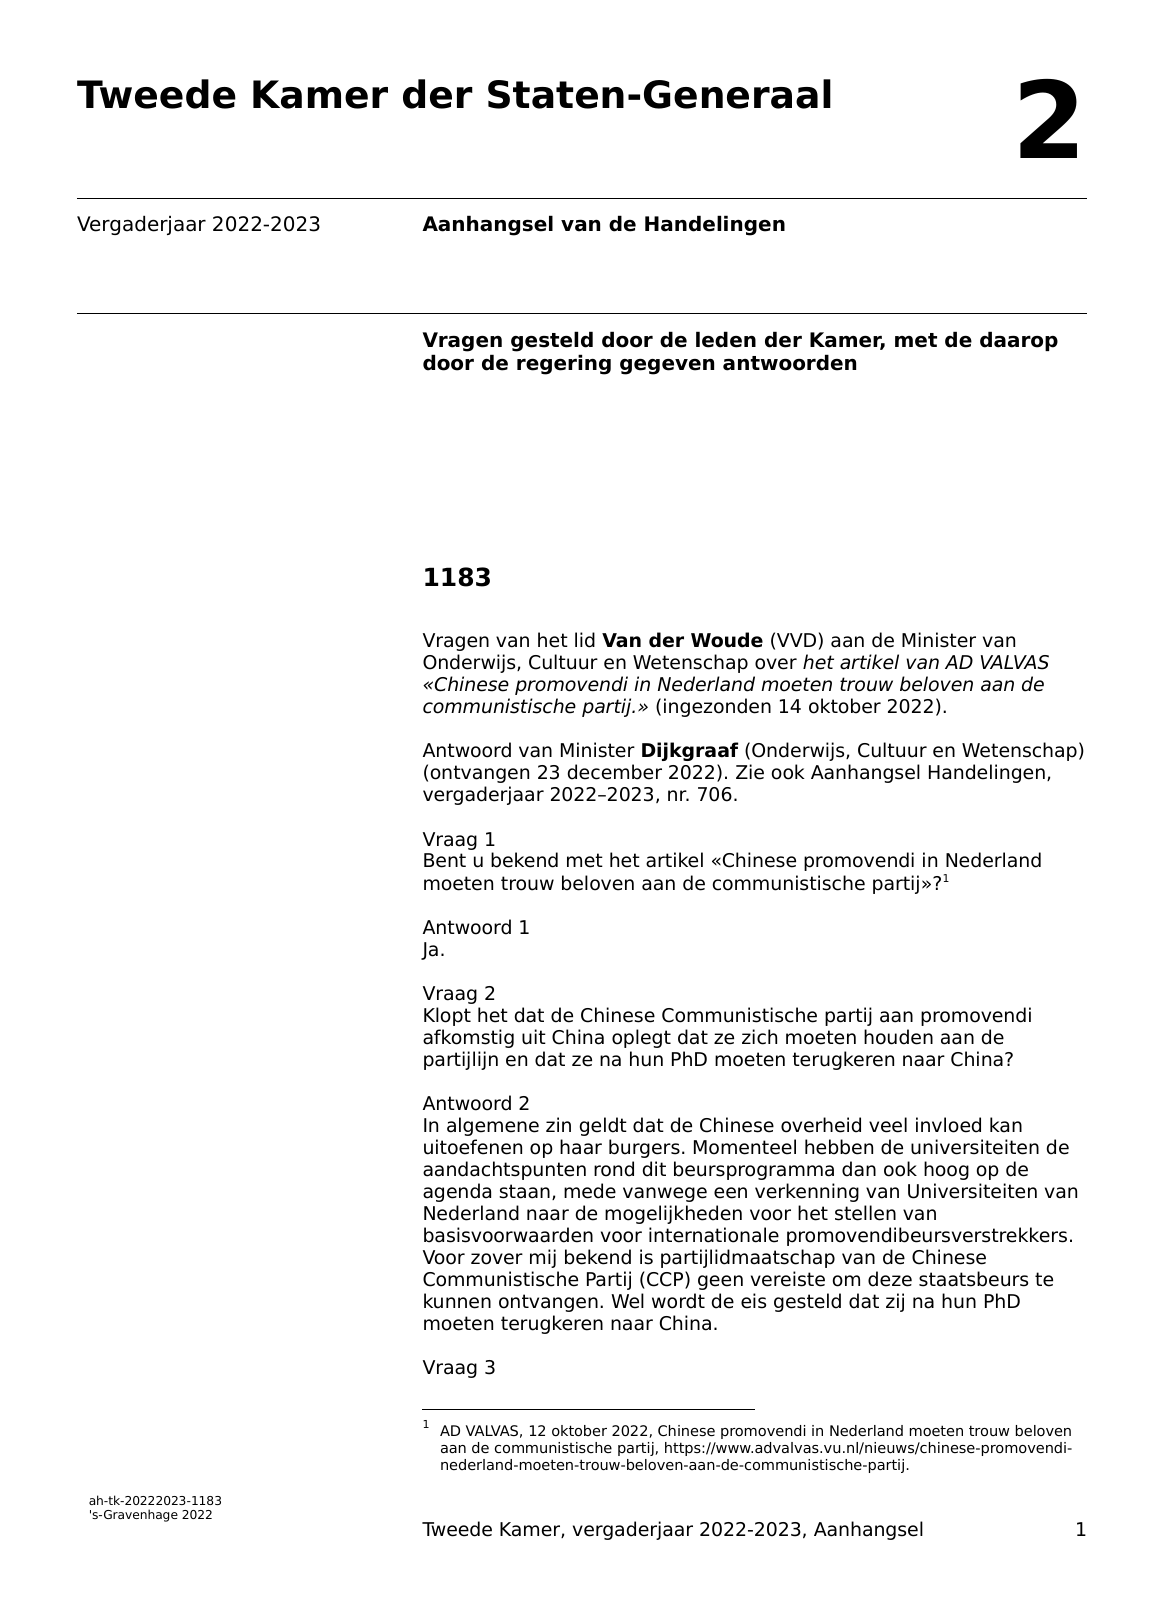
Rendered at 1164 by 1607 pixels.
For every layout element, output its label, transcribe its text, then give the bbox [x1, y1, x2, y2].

text ah-tk-20222023-1183 [88, 1494, 323, 1508]
text Antwoord 2 [422, 1093, 1087, 1115]
table_header 2 [886, 59, 1087, 198]
text Ja. [422, 938, 1087, 961]
text Bent u bekend met het artikel «Chinese promovendi in Nederland moeten trouw beloven aan de communistische partij»? [422, 850, 1087, 894]
text Vragen van het lid Van der Woude (VVD) aan de Minister van Onderwijs, Cultuur en Wetenschap over het artikel van AD VALVAS «Chinese promovendi in Nederland moeten trouw beloven aan de communistische partij.» (ingezonden 14 oktober 2022). [422, 630, 1087, 718]
text Vraag 1 [422, 828, 1087, 850]
table_header Tweede Kamer der Staten-Generaal [77, 59, 886, 198]
text Antwoord 1 [422, 917, 1087, 938]
text AD VALVAS, 12 oktober 2022, Chinese promovendi in Nederland moeten trouw beloven aan de communistische partij, https://www.advalvas.vu.nl/nieuws/chinese-promovendi-nederland-moeten-trouw-beloven-aan-de-communistische-partij. [422, 1418, 1087, 1474]
text Vraag 3 [422, 1357, 1087, 1379]
text Antwoord van Minister Dijkgraaf (Onderwijs, Cultuur en Wetenschap) (ontvangen 23 december 2022). Zie ook Aanhangsel Handelingen, vergaderjaar 2022–2023, nr. 706. [422, 740, 1087, 806]
text 's-Gravenhage 2022 [88, 1508, 323, 1522]
table_cell Vergaderjaar 2022-2023 [77, 199, 422, 313]
text 1183 [422, 563, 1087, 592]
text In algemene zin geldt dat de Chinese overheid veel invloed kan uitoefenen op haar burgers. Momenteel hebben de universiteiten de aandachtspunten rond dit beursprogramma dan ook hoog op de agenda staan, mede vanwege een verkenning van Universiteiten van Nederland naar de mogelijkheden voor het stellen van basisvoorwaarden voor internationale promovendibeursverstrekkers. [422, 1115, 1087, 1247]
table_cell Vragen gesteld door de leden der Kamer, met de daarop door de regering gegeven antwoorden [422, 314, 1087, 375]
text Klopt het dat de Chinese Communistische partij aan promovendi afkomstig uit China oplegt dat ze zich moeten houden aan de partijlijn en dat ze na hun PhD moeten terugkeren naar China? [422, 1005, 1087, 1071]
text Vraag 2 [422, 983, 1087, 1005]
table_cell [77, 314, 422, 375]
table_cell Aanhangsel van de Handelingen [422, 199, 1087, 313]
text Voor zover mij bekend is partijlidmaatschap van de Chinese Communistische Partij (CCP) geen vereiste om deze staatsbeurs te kunnen ontvangen. Wel wordt de eis gesteld dat zij na hun PhD moeten terugkeren naar China. [422, 1247, 1087, 1334]
